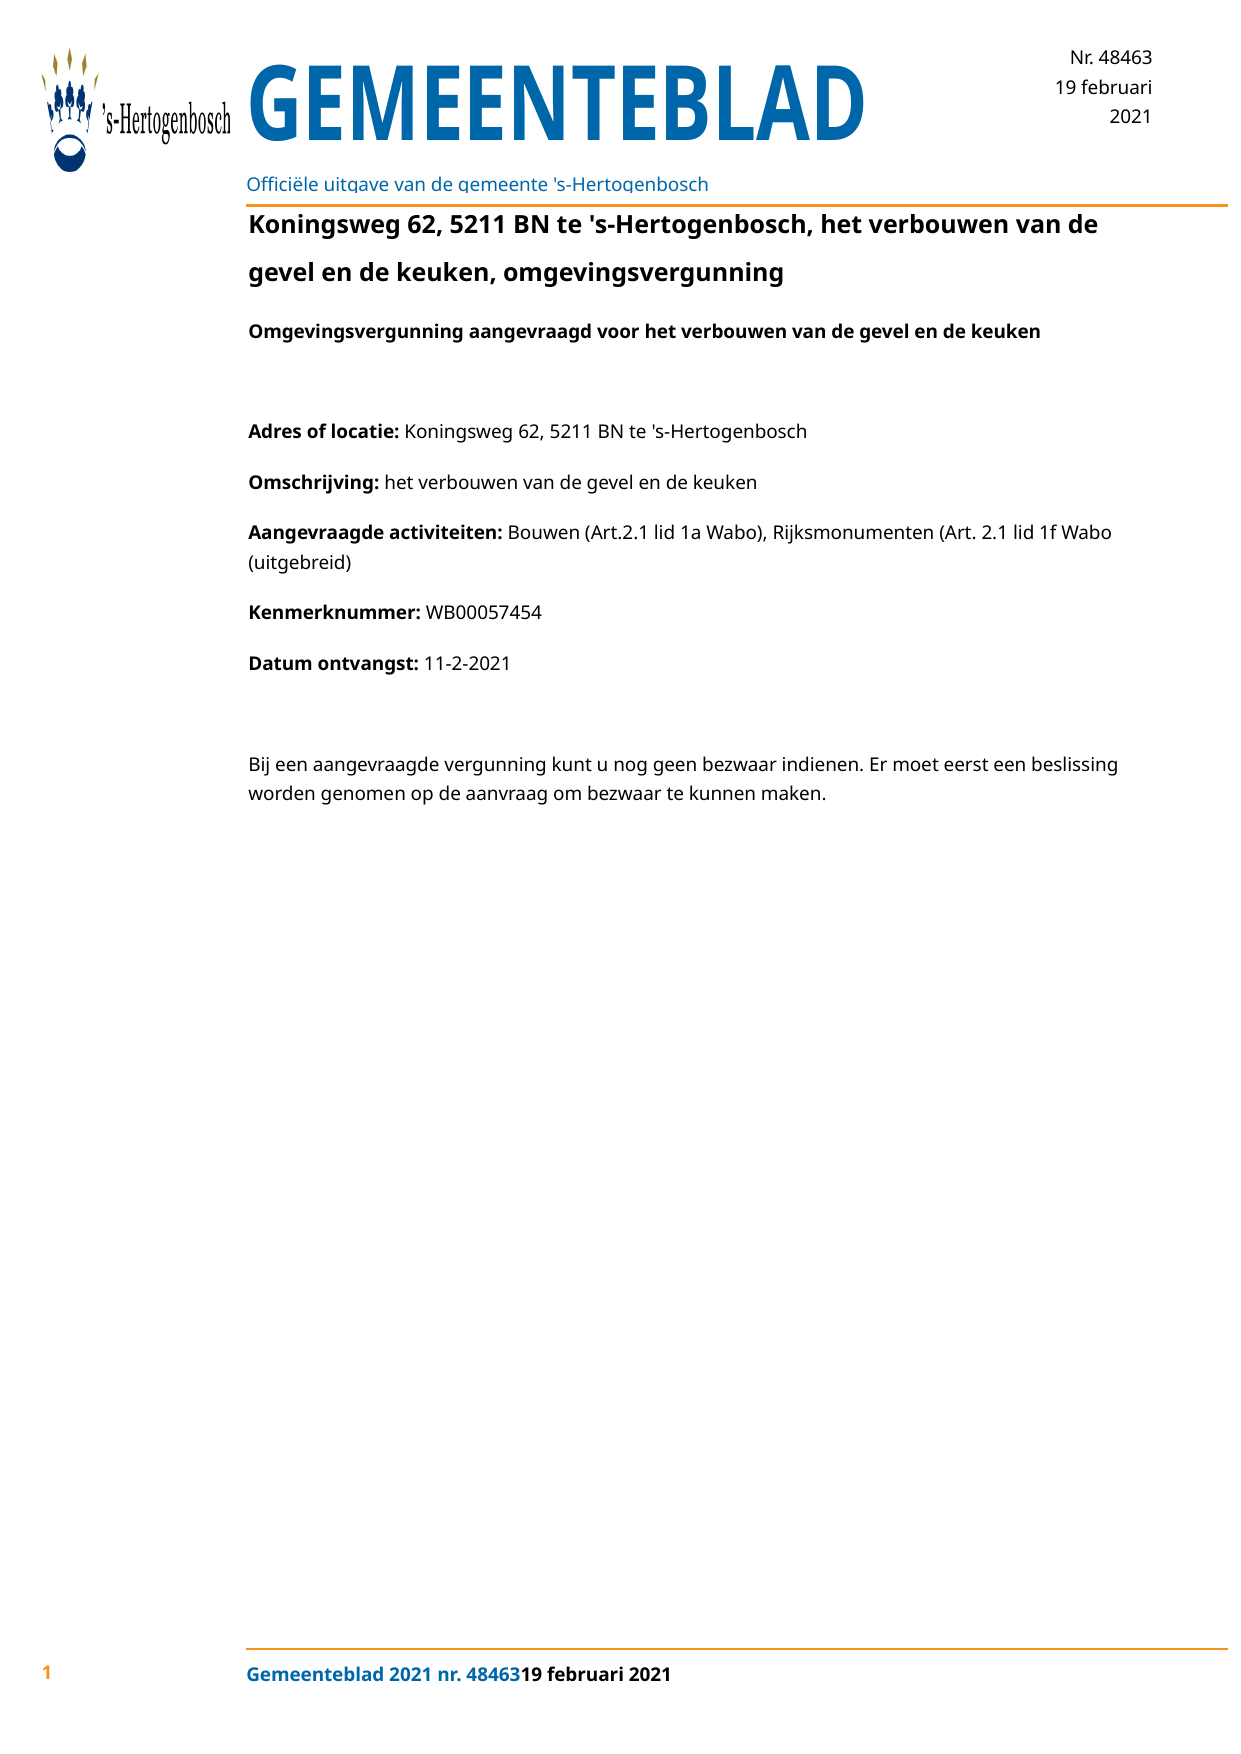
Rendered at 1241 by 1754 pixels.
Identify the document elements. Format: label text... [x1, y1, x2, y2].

text Omschrijving: het verbouwen van de gevel en de keuken [248, 469, 1152, 495]
text Kenmerknummer: WB00057454 [248, 599, 1152, 625]
text Omgevingsvergunning aangevraagd voor het verbouwen van de gevel en de keuken [248, 318, 1152, 344]
text Adres of locatie: Koningsweg 62, 5211 BN te 's-Hertogenbosch [248, 419, 1152, 444]
text Datum ontvangst: 11-2-2021 [248, 650, 1152, 676]
picture [41, 47, 231, 172]
text Aangevraagde activiteiten: Bouwen (Art.2.1 lid 1a Wabo), Rijksmonumenten (Art. 2.1 lid 1f Wabo (uitgebreid) [248, 519, 1152, 575]
text Bij een aangevraagde vergunning kunt u nog geen bezwaar indienen. Er moet eerst een beslissing worden genomen op de aanvraag om bezwaar te kunnen maken. [248, 751, 1152, 806]
text Koningsweg 62, 5211 BN te 's-Hertogenbosch, het verbouwen van de gevel en de keuken, omgevingsvergunning [248, 207, 1152, 288]
